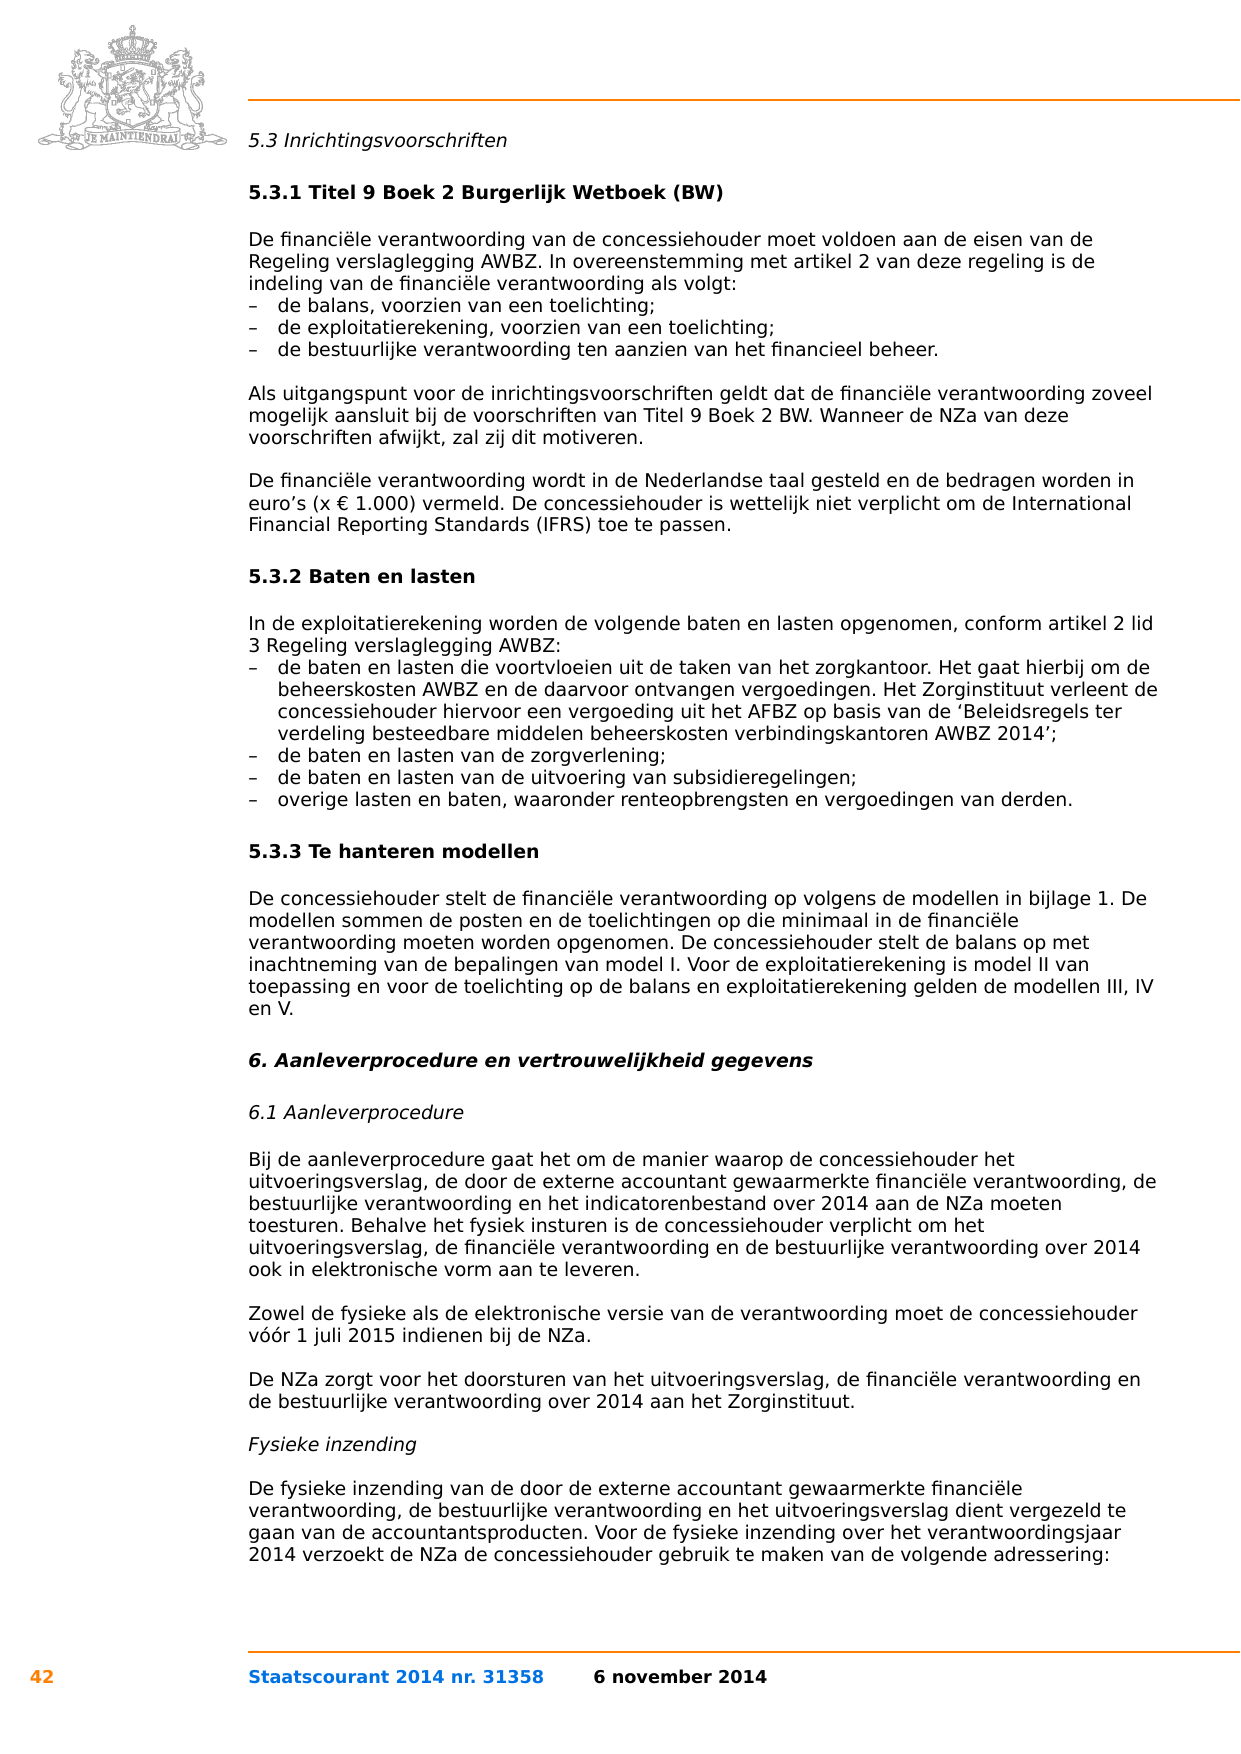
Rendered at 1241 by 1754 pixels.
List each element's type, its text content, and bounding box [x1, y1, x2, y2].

subtitle 5.3 Inrichtingsvoorschriften [248, 130, 1163, 152]
text De financiële verantwoording wordt in de Nederlandse taal gesteld en de bedragen worden in euro’s (x € 1.000) vermeld. De concessiehouder is wettelijk niet verplicht om de International Financial Reporting Standards (IFRS) toe te passen. [248, 470, 1163, 536]
subtitle 5.3.3 Te hanteren modellen [248, 841, 1163, 863]
text – de exploitatierekening, voorzien van een toelichting; [248, 317, 1163, 339]
text – de baten en lasten van de uitvoering van subsidieregelingen; [248, 767, 1163, 789]
subtitle 6. Aanleverprocedure en vertrouwelijkheid gegevens [248, 1050, 1163, 1072]
subtitle Fysieke inzending [248, 1434, 1163, 1456]
text De concessiehouder stelt de financiële verantwoording op volgens de modellen in bijlage 1. De modellen sommen de posten en de toelichtingen op die minimaal in de financiële verantwoording moeten worden opgenomen. De concessiehouder stelt de balans op met inachtneming van de bepalingen van model I. Voor de exploitatierekening is model II van toepassing en voor de toelichting op de balans en exploitatierekening gelden de modellen III, IV en V. [248, 888, 1163, 1020]
text De fysieke inzending van de door de externe accountant gewaarmerkte financiële verantwoording, de bestuurlijke verantwoording en het uitvoeringsverslag dient vergezeld te gaan van de accountantsproducten. Voor de fysieke inzending over het verantwoordingsjaar 2014 verzoekt de NZa de concessiehouder gebruik te maken van de volgende adressering: [248, 1478, 1163, 1566]
text De NZa zorgt voor het doorsturen van het uitvoeringsverslag, de financiële verantwoording en de bestuurlijke verantwoording over 2014 aan het Zorginstituut. [248, 1368, 1163, 1412]
picture [38, 25, 227, 150]
subtitle 5.3.2 Baten en lasten [248, 566, 1163, 588]
text – de baten en lasten die voortvloeien uit de taken van het zorgkantoor. Het gaat hierbij om de beheerskosten AWBZ en de daarvoor ontvangen vergoedingen. Het Zorginstituut verleent de concessiehouder hiervoor een vergoeding uit het AFBZ op basis van de ‘Beleidsregels ter verdeling besteedbare middelen beheerskosten verbindingskantoren AWBZ 2014’; [248, 657, 1163, 745]
text Als uitgangspunt voor de inrichtingsvoorschriften geldt dat de financiële verantwoording zoveel mogelijk aansluit bij de voorschriften van Titel 9 Boek 2 BW. Wanneer de NZa van deze voorschriften afwijkt, zal zij dit motiveren. [248, 383, 1163, 448]
text In de exploitatierekening worden de volgende baten en lasten opgenomen, conform artikel 2 lid 3 Regeling verslaglegging AWBZ: [248, 613, 1163, 657]
text Bij de aanleverprocedure gaat het om de manier waarop de concessiehouder het uitvoeringsverslag, de door de externe accountant gewaarmerkte financiële verantwoording, de bestuurlijke verantwoording en het indicatorenbestand over 2014 aan de NZa moeten toesturen. Behalve het fysiek insturen is de concessiehouder verplicht om het uitvoeringsverslag, de financiële verantwoording en de bestuurlijke verantwoording over 2014 ook in elektronische vorm aan te leveren. [248, 1149, 1163, 1281]
text – overige lasten en baten, waaronder renteopbrengsten en vergoedingen van derden. [248, 789, 1163, 811]
subtitle 6.1 Aanleverprocedure [248, 1102, 1163, 1124]
text – de balans, voorzien van een toelichting; [248, 295, 1163, 317]
subtitle 5.3.1 Titel 9 Boek 2 Burgerlijk Wetboek (BW) [248, 182, 1163, 204]
text Zowel de fysieke als de elektronische versie van de verantwoording moet de concessiehouder vóór 1 juli 2015 indienen bij de NZa. [248, 1303, 1163, 1347]
text – de bestuurlijke verantwoording ten aanzien van het financieel beheer. [248, 339, 1163, 361]
text De financiële verantwoording van de concessiehouder moet voldoen aan de eisen van de Regeling verslaglegging AWBZ. In overeenstemming met artikel 2 van deze regeling is de indeling van de financiële verantwoording als volgt: [248, 229, 1163, 295]
text – de baten en lasten van de zorgverlening; [248, 745, 1163, 767]
